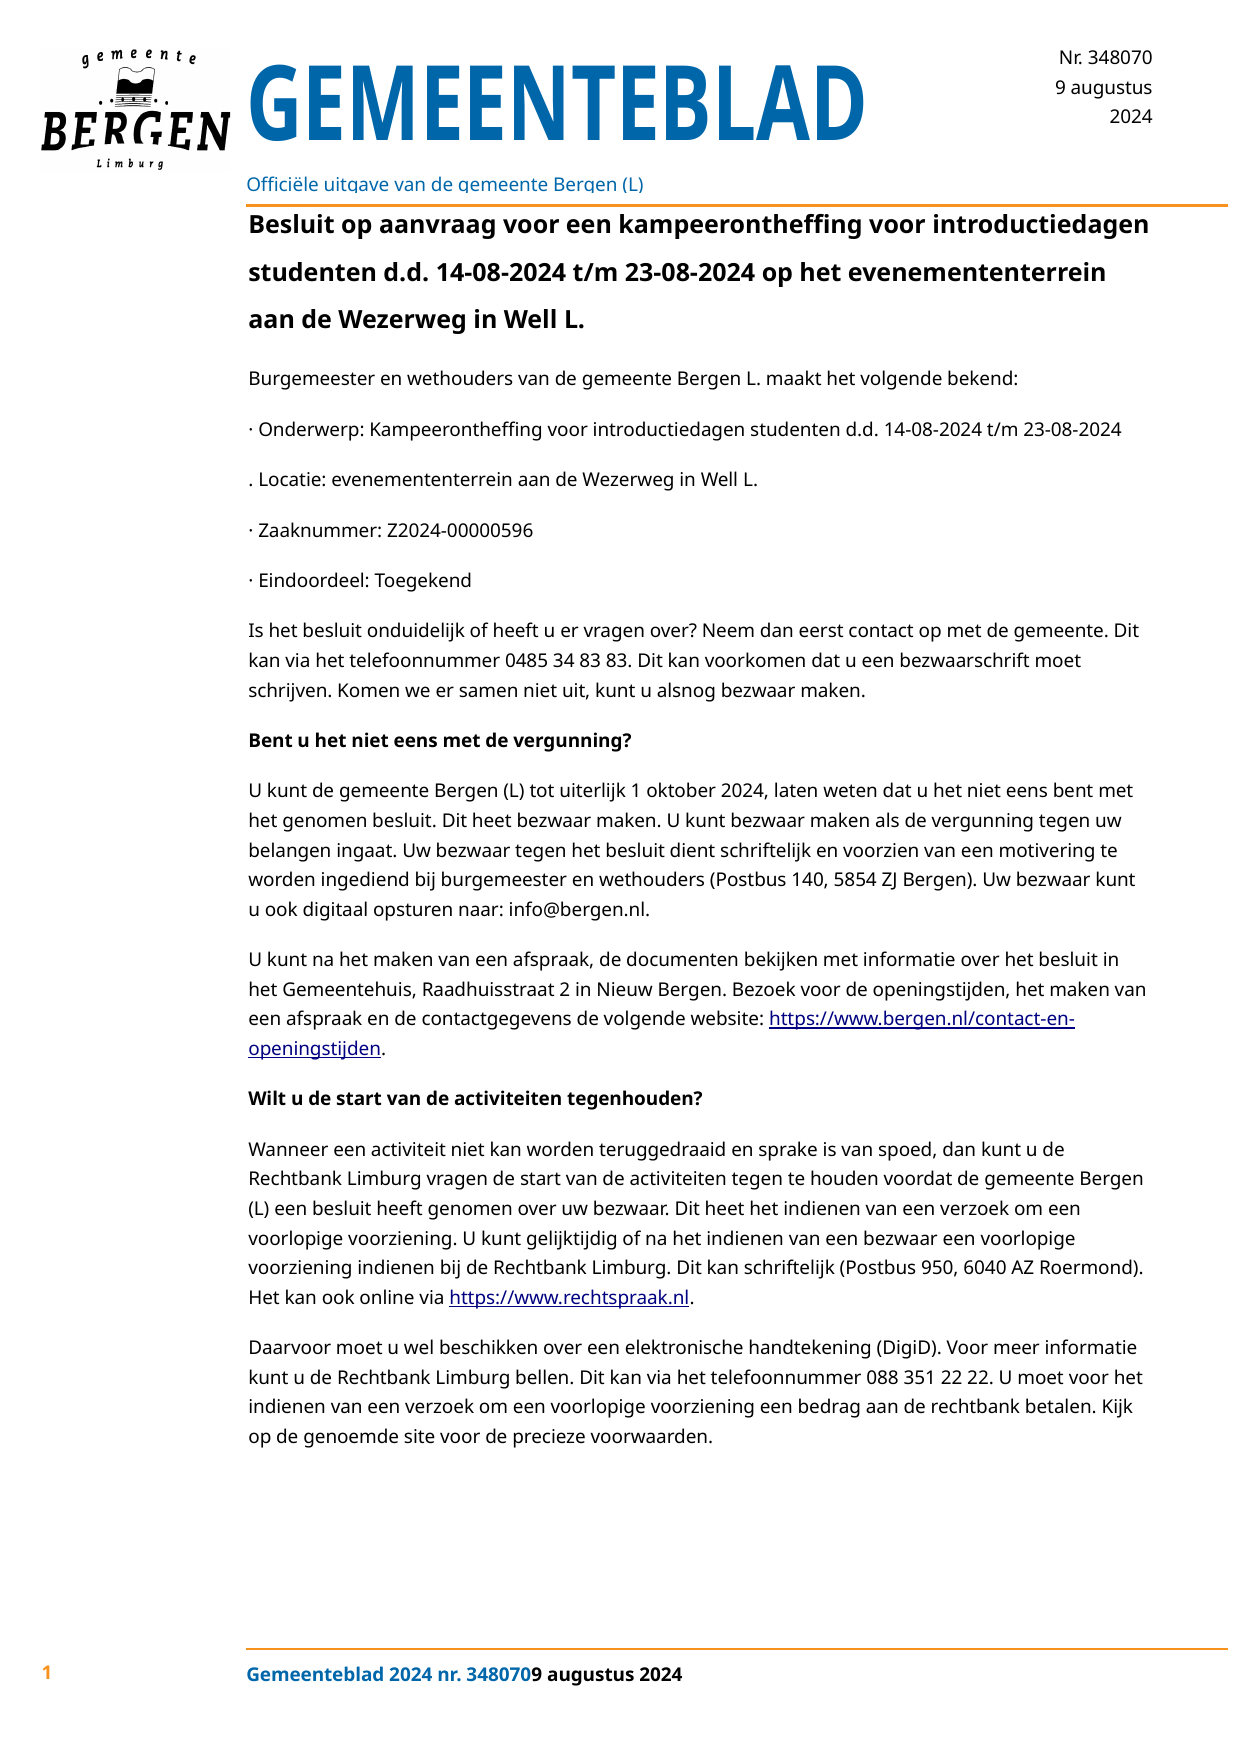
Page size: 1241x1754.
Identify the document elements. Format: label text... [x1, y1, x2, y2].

picture [41, 47, 231, 172]
text U kunt na het maken van een afspraak, de documenten bekijken met informatie over het besluit in het Gemeentehuis, Raadhuisstraat 2 in Nieuw Bergen. Bezoek voor de openingstijden, het maken van een afspraak en de contactgegevens de volgende website: https://www.bergen.nl/contact-en-openingstijden. [248, 946, 1152, 1061]
text Is het besluit onduidelijk of heeft u er vragen over? Neem dan eerst contact op met de gemeente. Dit kan via het telefoonnummer 0485 34 83 83. Dit kan voorkomen dat u een bezwaarschrift moet schrijven. Komen we er samen niet uit, kunt u alsnog bezwaar maken. [248, 618, 1152, 702]
text Bent u het niet eens met de vergunning? [248, 727, 1152, 753]
text Besluit op aanvraag voor een kampeerontheffing voor introductiedagen studenten d.d. 14-08-2024 t/m 23-08-2024 op het evenemententerrein aan de Wezerweg in Well L. [248, 207, 1152, 336]
text Wilt u de start van de activiteiten tegenhouden? [248, 1086, 1152, 1111]
text Daarvoor moet u wel beschikken over een elektronische handtekening (DigiD). Voor meer informatie kunt u de Rechtbank Limburg bellen. Dit kan via het telefoonnummer 088 351 22 22. U moet voor het indienen van een verzoek om een voorlopige voorziening een bedrag aan de rechtbank betalen. Kijk op de genoemde site voor de precieze voorwaarden. [248, 1334, 1152, 1449]
text U kunt de gemeente Bergen (L) tot uiterlijk 1 oktober 2024, laten weten dat u het niet eens bent met het genomen besluit. Dit heet bezwaar maken. U kunt bezwaar maken als de vergunning tegen uw belangen ingaat. Uw bezwaar tegen het besluit dient schriftelijk en voorzien van een motivering te worden ingediend bij burgemeester en wethouders (Postbus 140, 5854 ZJ Bergen). Uw bezwaar kunt u ook digitaal opsturen naar: info@bergen.nl. [248, 778, 1152, 922]
text · Eindoordeel: Toegekend [248, 567, 1152, 593]
text Wanneer een activiteit niet kan worden teruggedraaid en sprake is van spoed, dan kunt u de Rechtbank Limburg vragen de start van de activiteiten tegen te houden voordat de gemeente Bergen (L) een besluit heeft genomen over uw bezwaar. Dit heet het indienen van een verzoek om een voorlopige voorziening. U kunt gelijktijdig of na het indienen van een bezwaar een voorlopige voorziening indienen bij de Rechtbank Limburg. Dit kan schriftelijk (Postbus 950, 6040 AZ Roermond). Het kan ook online via https://www.rechtspraak.nl. [248, 1136, 1152, 1309]
text · Zaaknummer: Z2024-00000596 [248, 517, 1152, 542]
text . Locatie: evenemententerrein aan de Wezerweg in Well L. [248, 466, 1152, 492]
text Burgemeester en wethouders van de gemeente Bergen L. maakt het volgende bekend: [248, 366, 1152, 391]
text · Onderwerp: Kampeerontheffing voor introductiedagen studenten d.d. 14-08-2024 t/m 23-08-2024 [248, 416, 1152, 442]
